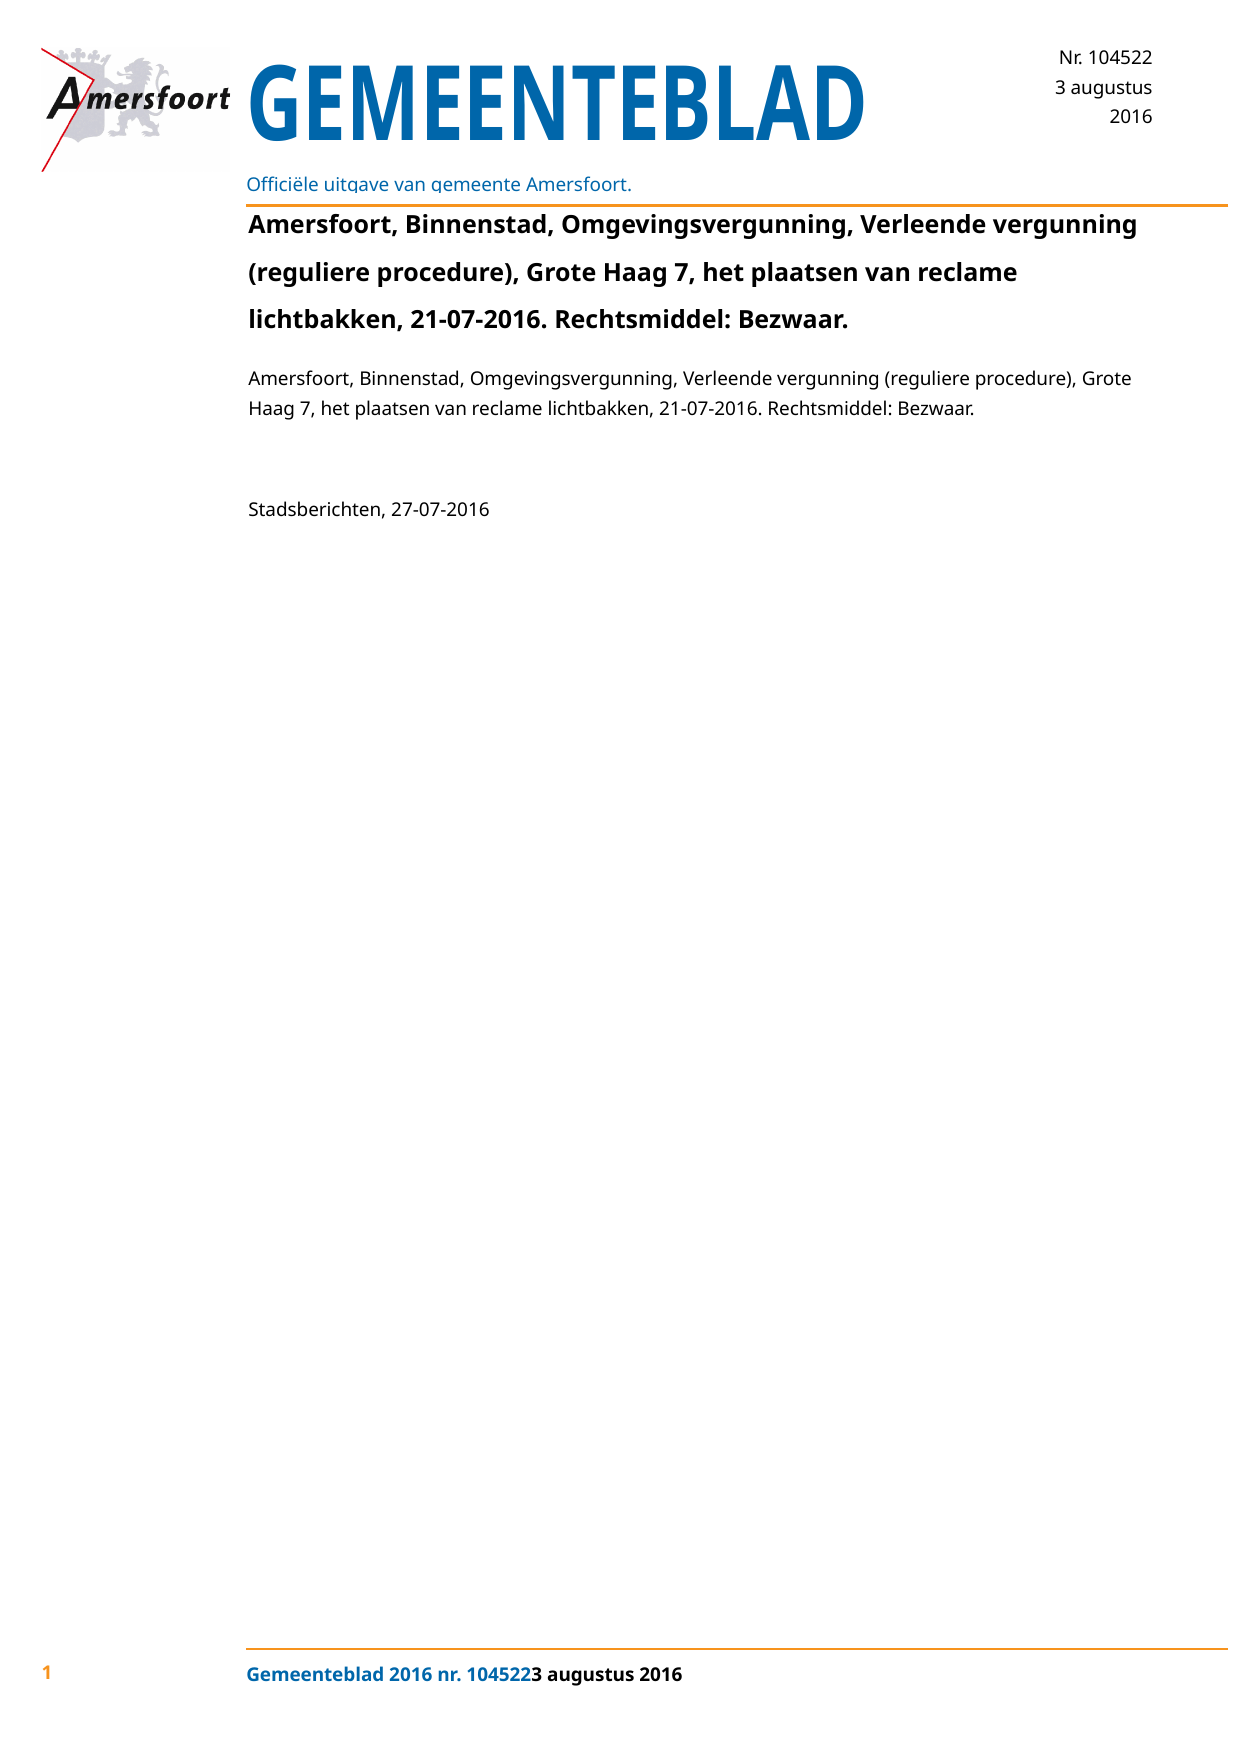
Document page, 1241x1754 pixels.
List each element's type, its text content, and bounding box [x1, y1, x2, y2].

picture [41, 47, 231, 172]
text Stadsberichten, 27-07-2016 [248, 496, 1152, 522]
text Amersfoort, Binnenstad, Omgevingsvergunning, Verleende vergunning (reguliere procedure), Grote Haag 7, het plaatsen van reclame lichtbakken, 21-07-2016. Rechtsmiddel: Bezwaar. [248, 366, 1152, 421]
text Amersfoort, Binnenstad, Omgevingsvergunning, Verleende vergunning (reguliere procedure), Grote Haag 7, het plaatsen van reclame lichtbakken, 21-07-2016. Rechtsmiddel: Bezwaar. [248, 207, 1152, 336]
